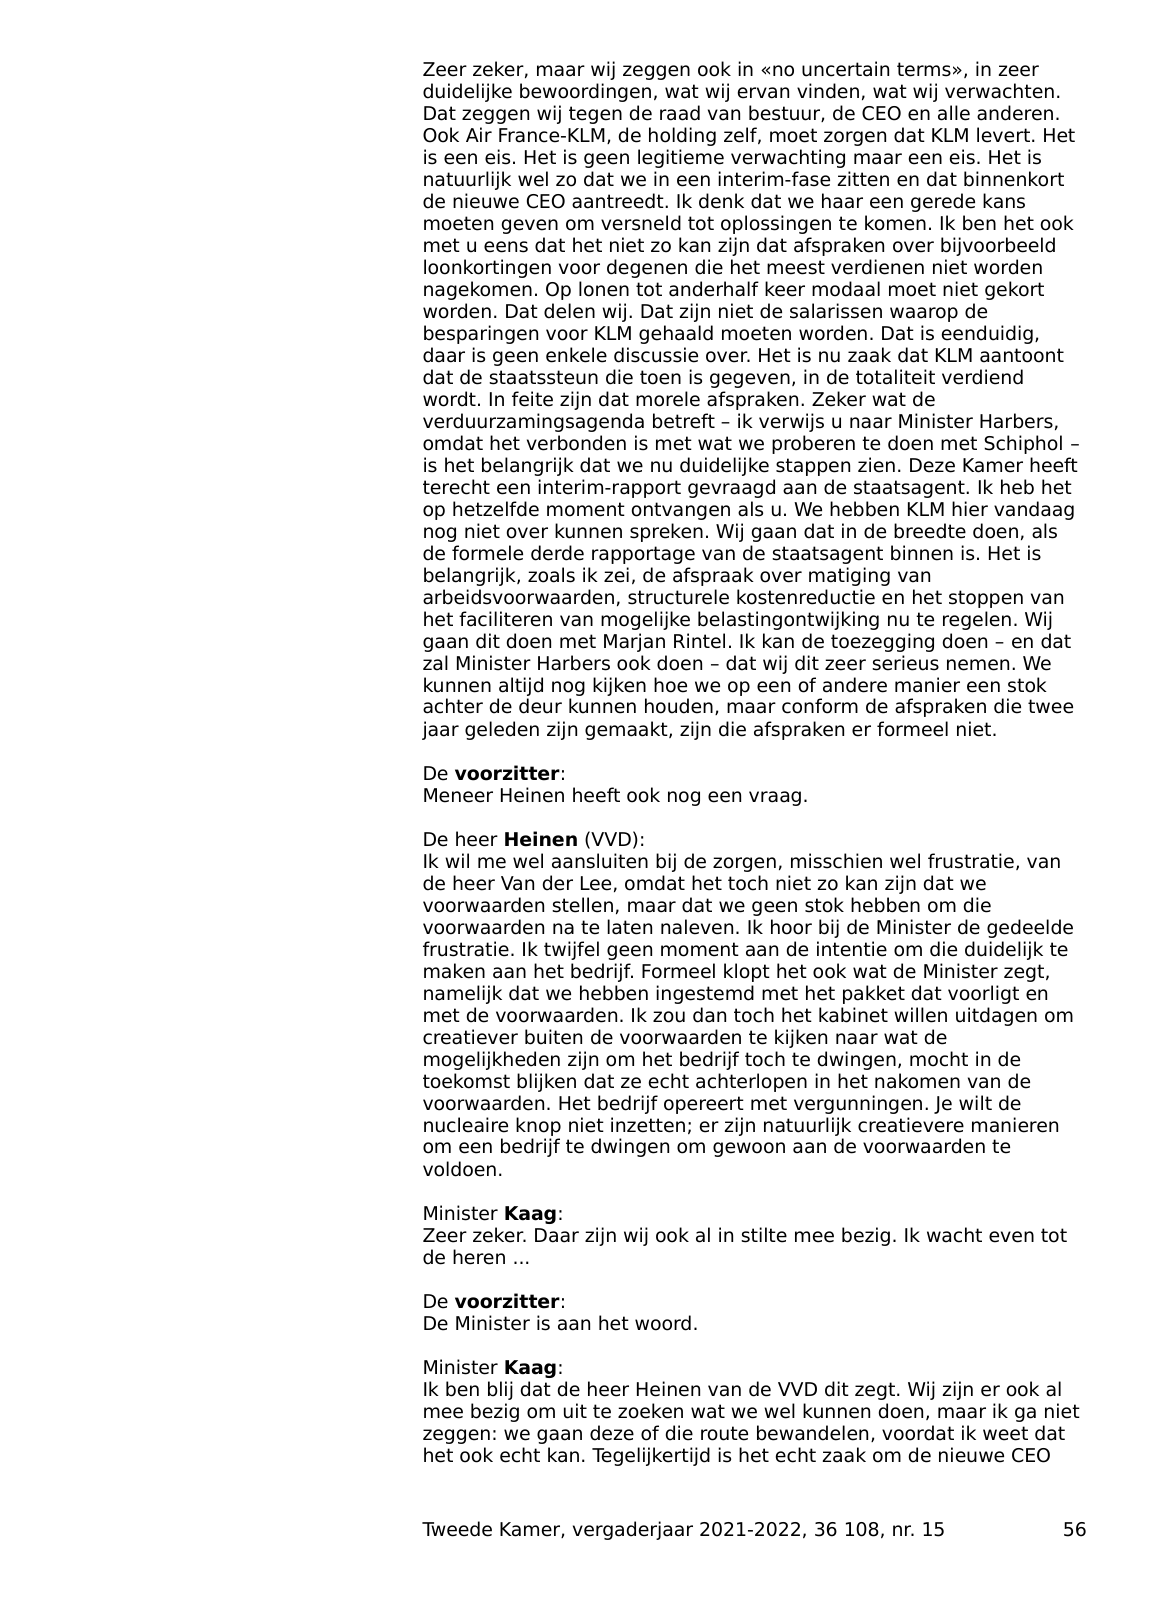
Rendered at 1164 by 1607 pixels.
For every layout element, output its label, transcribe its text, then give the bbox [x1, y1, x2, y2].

text De voorzitter: [422, 763, 1087, 784]
text Minister Kaag: [422, 1203, 1087, 1224]
text De Minister is aan het woord. [422, 1313, 1087, 1335]
text Minister Kaag: [422, 1357, 1087, 1379]
text Zeer zeker, maar wij zeggen ook in «no uncertain terms», in zeer duidelijke bewoordingen, wat wij ervan vinden, wat wij verwachten. Dat zeggen wij tegen de raad van bestuur, de CEO en alle anderen. Ook Air France-KLM, de holding zelf, moet zorgen dat KLM levert. Het is een eis. Het is geen legitieme verwachting maar een eis. Het is natuurlijk wel zo dat we in een interim-fase zitten en dat binnenkort de nieuwe CEO aantreedt. Ik denk dat we haar een gerede kans moeten geven om versneld tot oplossingen te komen. Ik ben het ook met u eens dat het niet zo kan zijn dat afspraken over bijvoorbeeld loonkortingen voor degenen die het meest verdienen niet worden nagekomen. Op lonen tot anderhalf keer modaal moet niet gekort worden. Dat delen wij. Dat zijn niet de salarissen waarop de besparingen voor KLM gehaald moeten worden. Dat is eenduidig, daar is geen enkele discussie over. Het is nu zaak dat KLM aantoont dat de staatssteun die toen is gegeven, in de totaliteit verdiend wordt. In feite zijn dat morele afspraken. Zeker wat de verduurzamingsagenda betreft – ik verwijs u naar Minister Harbers, omdat het verbonden is met wat we proberen te doen met Schiphol – is het belangrijk dat we nu duidelijke stappen zien. Deze Kamer heeft terecht een interim-rapport gevraagd aan de staatsagent. Ik heb het op hetzelfde moment ontvangen als u. We hebben KLM hier vandaag nog niet over kunnen spreken. Wij gaan dat in de breedte doen, als de formele derde rapportage van de staatsagent binnen is. Het is belangrijk, zoals ik zei, de afspraak over matiging van arbeidsvoorwaarden, structurele kostenreductie en het stoppen van het faciliteren van mogelijke belastingontwijking nu te regelen. Wij gaan dit doen met Marjan Rintel. Ik kan de toezegging doen – en dat zal Minister Harbers ook doen – dat wij dit zeer serieus nemen. We kunnen altijd nog kijken hoe we op een of andere manier een stok achter de deur kunnen houden, maar conform de afspraken die twee jaar geleden zijn gemaakt, zijn die afspraken er formeel niet. [422, 59, 1087, 740]
text Meneer Heinen heeft ook nog een vraag. [422, 784, 1087, 807]
text Ik ben blij dat de heer Heinen van de VVD dit zegt. Wij zijn er ook al mee bezig om uit te zoeken wat we wel kunnen doen, maar ik ga niet zeggen: we gaan deze of die route bewandelen, voordat ik weet dat het ook echt kan. Tegelijkertijd is het echt zaak om de nieuwe CEO [422, 1379, 1087, 1467]
text De heer Heinen (VVD): [422, 829, 1087, 851]
text De voorzitter: [422, 1291, 1087, 1313]
text Zeer zeker. Daar zijn wij ook al in stilte mee bezig. Ik wacht even tot de heren ... [422, 1224, 1087, 1268]
text Ik wil me wel aansluiten bij de zorgen, misschien wel frustratie, van de heer Van der Lee, omdat het toch niet zo kan zijn dat we voorwaarden stellen, maar dat we geen stok hebben om die voorwaarden na te laten naleven. Ik hoor bij de Minister de gedeelde frustratie. Ik twijfel geen moment aan de intentie om die duidelijk te maken aan het bedrijf. Formeel klopt het ook wat de Minister zegt, namelijk dat we hebben ingestemd met het pakket dat voorligt en met de voorwaarden. Ik zou dan toch het kabinet willen uitdagen om creatiever buiten de voorwaarden te kijken naar wat de mogelijkheden zijn om het bedrijf toch te dwingen, mocht in de toekomst blijken dat ze echt achterlopen in het nakomen van de voorwaarden. Het bedrijf opereert met vergunningen. Je wilt de nucleaire knop niet inzetten; er zijn natuurlijk creatievere manieren om een bedrijf te dwingen om gewoon aan de voorwaarden te voldoen. [422, 851, 1087, 1180]
